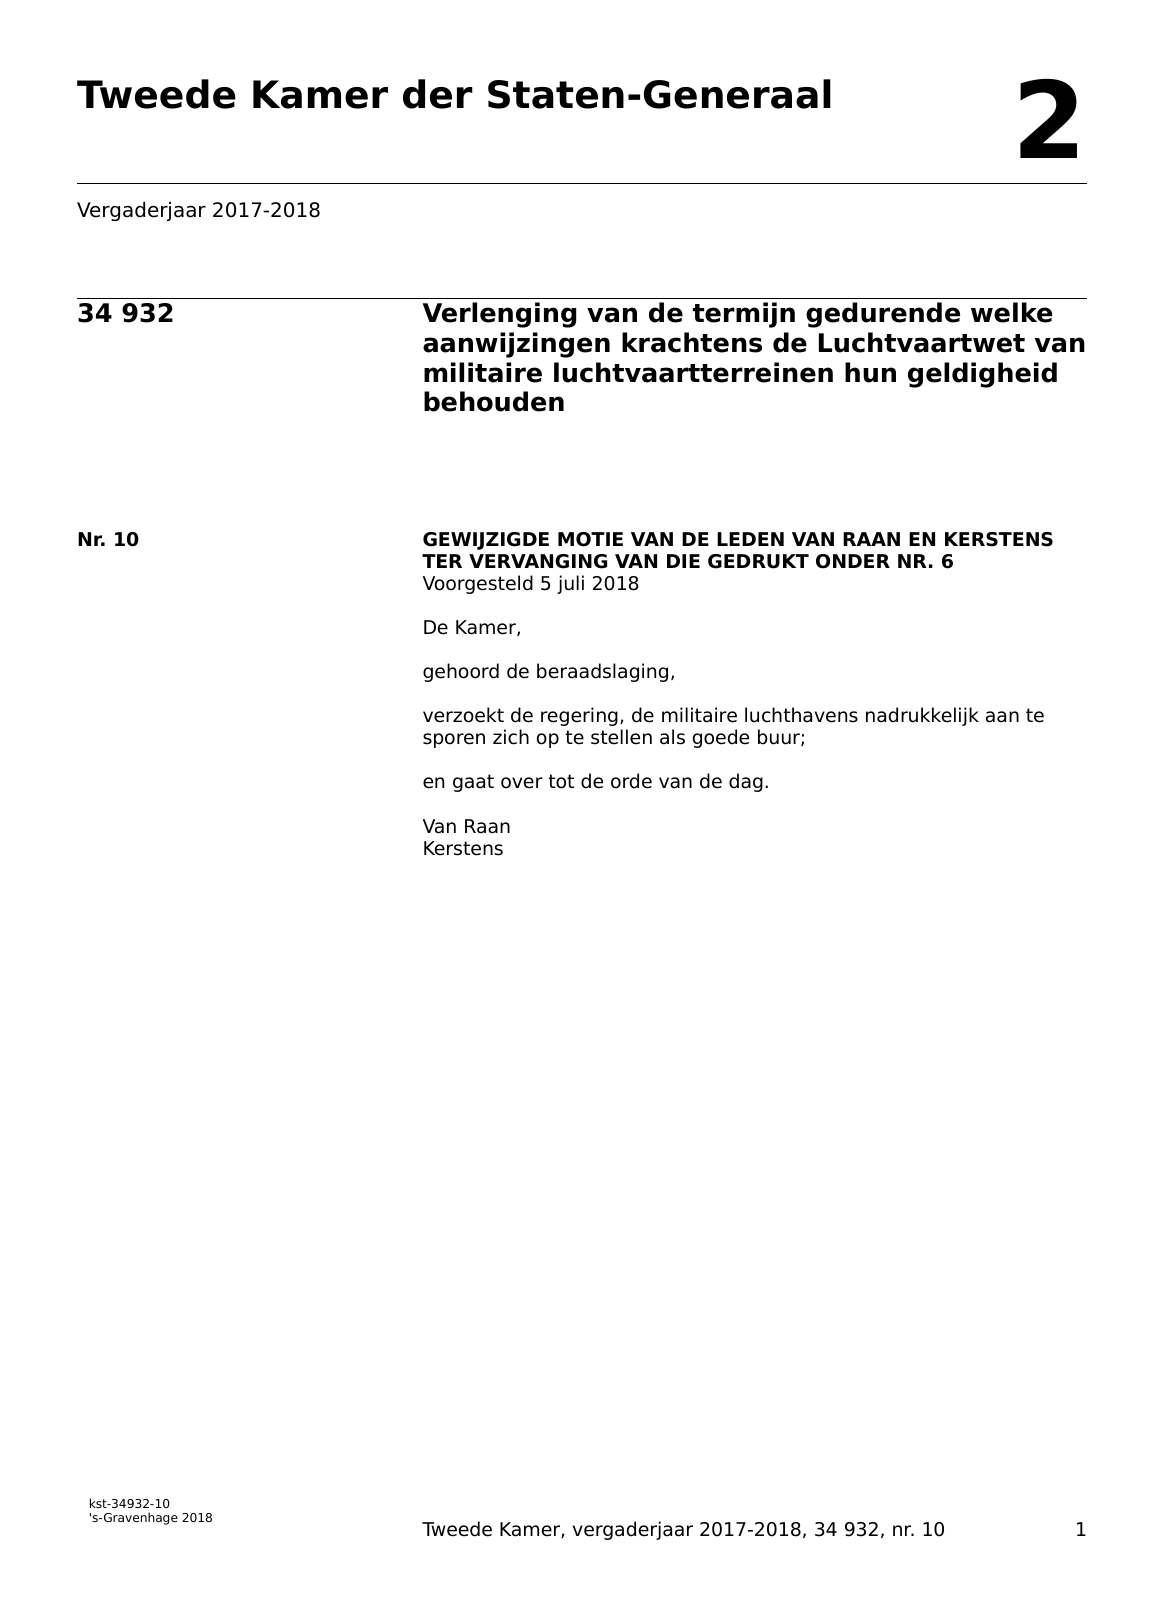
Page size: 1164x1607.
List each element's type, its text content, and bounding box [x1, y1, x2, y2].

text De Kamer, [422, 617, 1087, 639]
table_header Tweede Kamer der Staten-Generaal [77, 59, 886, 183]
text Kerstens [422, 837, 1087, 859]
text kst-34932-10 [88, 1497, 323, 1511]
text en gaat over tot de orde van de dag. [422, 771, 1087, 793]
table_cell Vergaderjaar 2017-2018 [77, 184, 1087, 298]
text Voorgesteld 5 juli 2018 [422, 573, 1087, 595]
text gehoord de beraadslaging, [422, 661, 1087, 683]
table_header 2 [886, 59, 1087, 183]
text Van Raan [422, 816, 1087, 837]
subtitle Nr. 10 GEWIJZIGDE MOTIE VAN DE LEDEN VAN RAAN EN KERSTENS TER VERVANGING VAN DIE GEDRUKT ONDER NR. 6 [77, 529, 1087, 573]
text verzoekt de regering, de militaire luchthavens nadrukkelijk aan te sporen zich op te stellen als goede buur; [422, 705, 1087, 749]
subtitle 34 932 Verlenging van de termijn gedurende welke aanwijzingen krachtens de Luchtvaartwet van militaire luchtvaartterreinen hun geldigheid behouden [77, 299, 1087, 418]
text 's-Gravenhage 2018 [88, 1511, 323, 1525]
